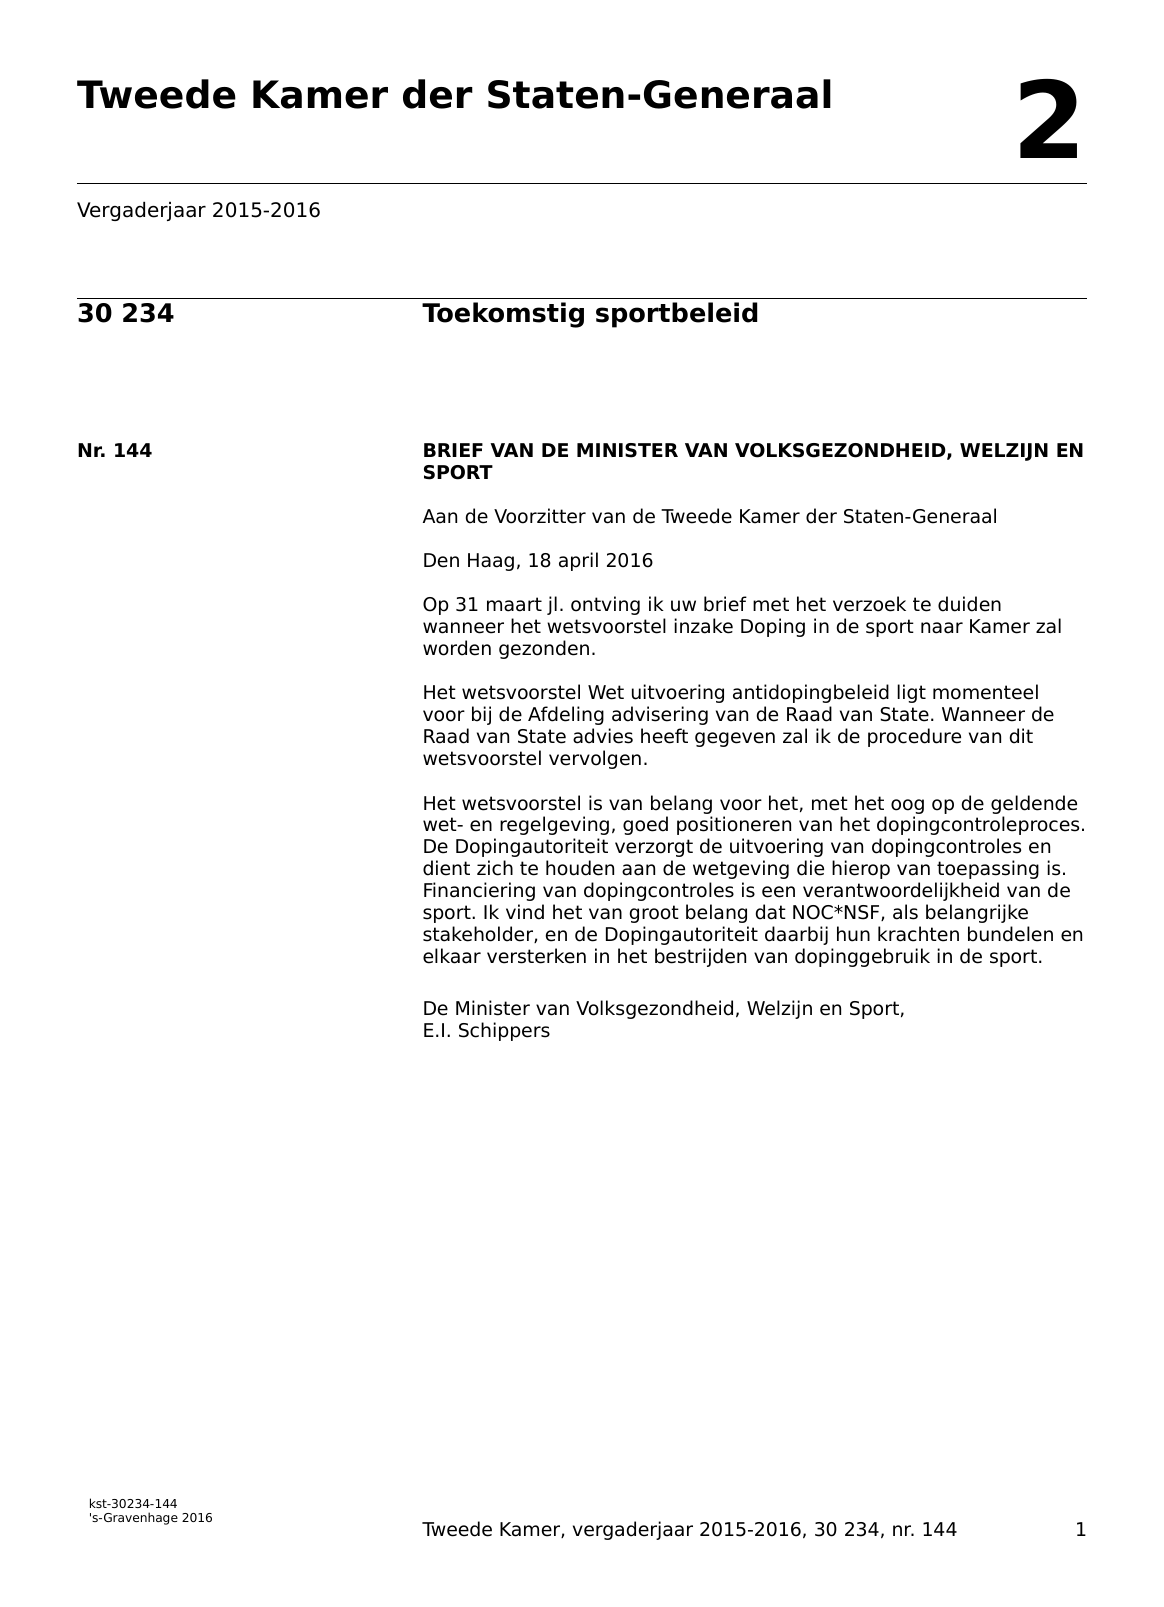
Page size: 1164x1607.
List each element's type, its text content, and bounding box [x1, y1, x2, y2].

text De Minister van Volksgezondheid, Welzijn en Sport, E.I. Schippers [422, 998, 1087, 1042]
text Aan de Voorzitter van de Tweede Kamer der Staten-Generaal [422, 506, 1087, 528]
subtitle Nr. 144 BRIEF VAN DE MINISTER VAN VOLKSGEZONDHEID, WELZIJN EN SPORT [77, 440, 1087, 484]
text kst-30234-144 [88, 1497, 323, 1511]
table_cell Vergaderjaar 2015-2016 [77, 184, 1087, 298]
table_header 2 [886, 59, 1087, 183]
subtitle 30 234 Toekomstig sportbeleid [77, 299, 1087, 329]
text Het wetsvoorstel is van belang voor het, met het oog op de geldende wet- en regelgeving, goed positioneren van het dopingcontroleproces. De Dopingautoriteit verzorgt de uitvoering van dopingcontroles en dient zich te houden aan de wetgeving die hierop van toepassing is. Financiering van dopingcontroles is een verantwoordelijkheid van de sport. Ik vind het van groot belang dat NOC*NSF, als belangrijke stakeholder, en de Dopingautoriteit daarbij hun krachten bundelen en elkaar versterken in het bestrijden van dopinggebruik in de sport. [422, 792, 1087, 968]
text Op 31 maart jl. ontving ik uw brief met het verzoek te duiden wanneer het wetsvoorstel inzake Doping in de sport naar Kamer zal worden gezonden. [422, 594, 1087, 660]
text Het wetsvoorstel Wet uitvoering antidopingbeleid ligt momenteel voor bij de Afdeling advisering van de Raad van State. Wanneer de Raad van State advies heeft gegeven zal ik de procedure van dit wetsvoorstel vervolgen. [422, 682, 1087, 770]
table_header Tweede Kamer der Staten-Generaal [77, 59, 886, 183]
text Den Haag, 18 april 2016 [422, 550, 1087, 572]
text 's-Gravenhage 2016 [88, 1511, 323, 1525]
